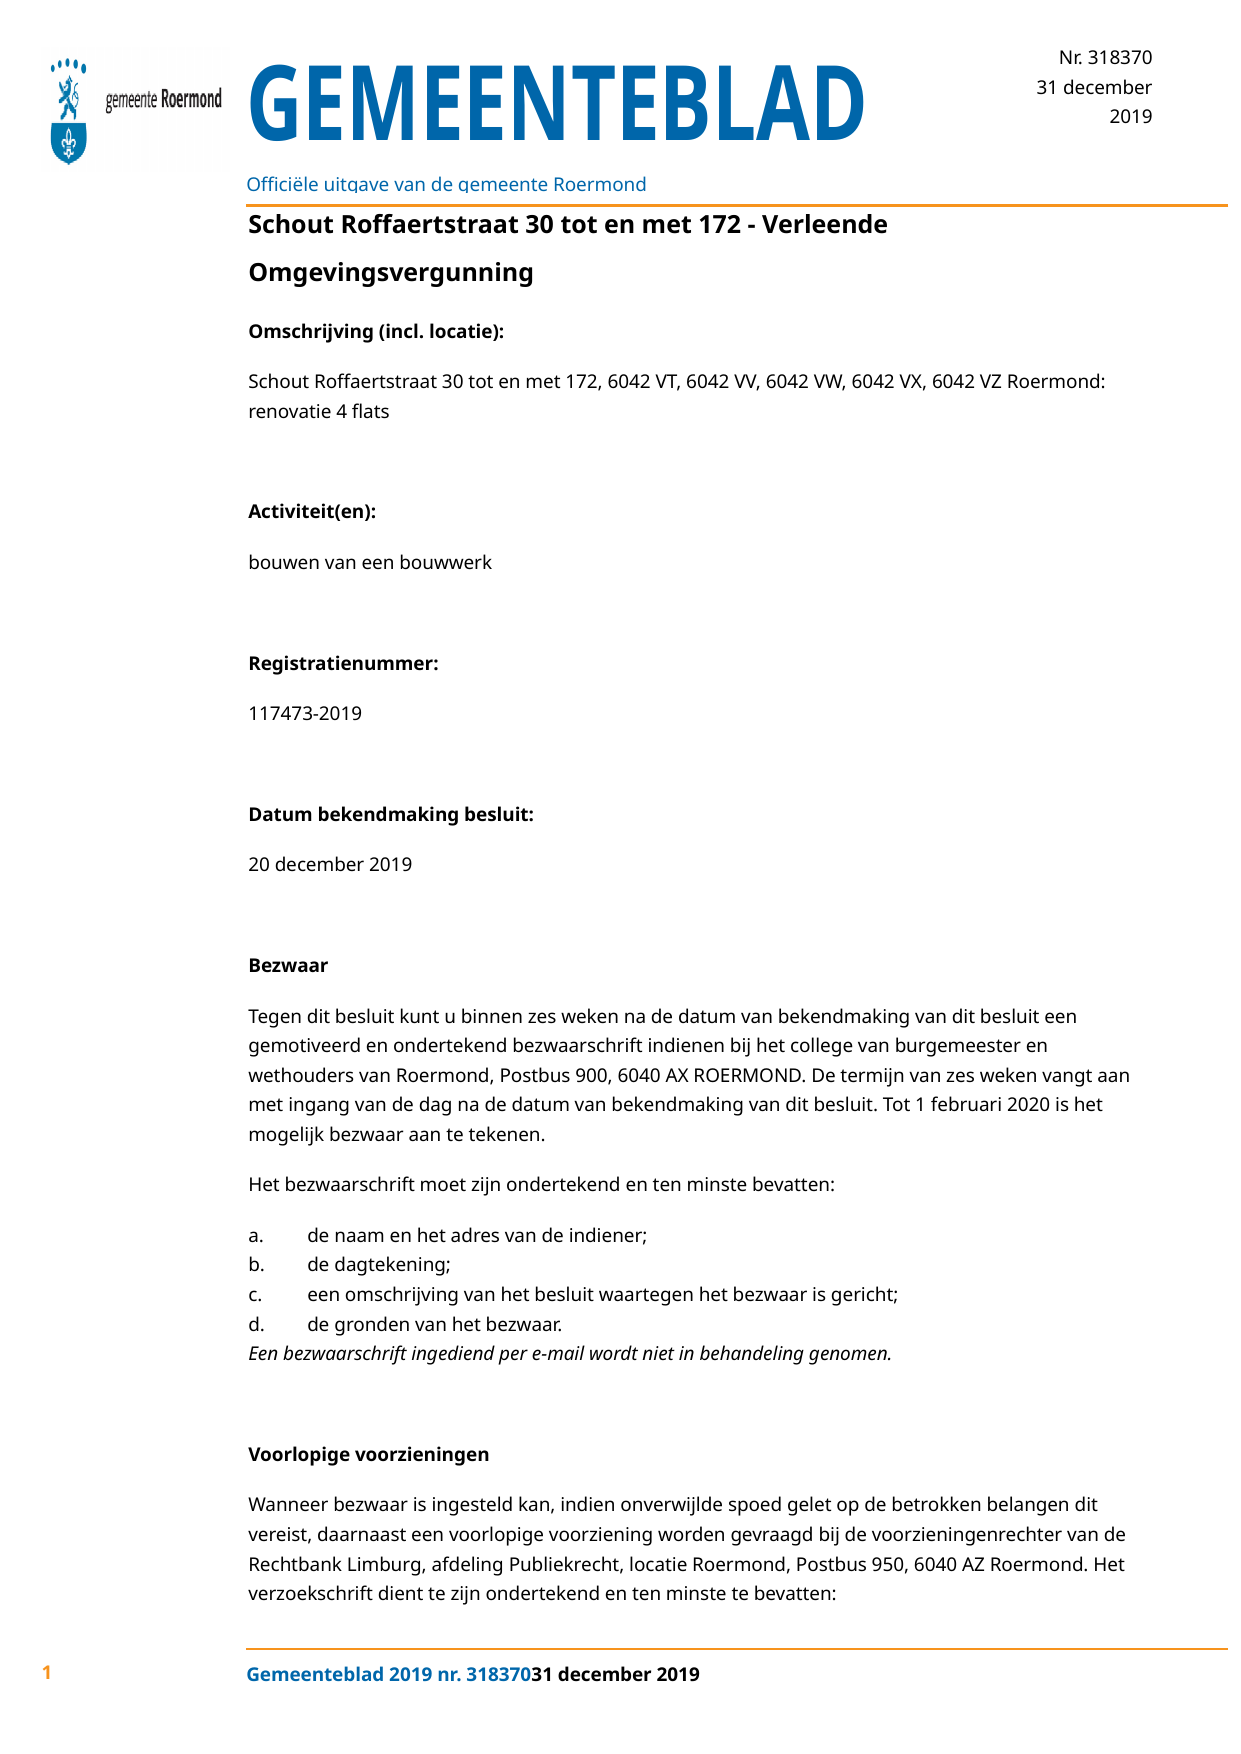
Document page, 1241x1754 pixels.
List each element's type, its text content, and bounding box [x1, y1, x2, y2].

list de dagtekening; [248, 1252, 1152, 1277]
text Omschrijving (incl. locatie): [248, 318, 1152, 344]
text 117473-2019 [248, 700, 1152, 726]
text Bezwaar [248, 952, 1152, 978]
text Een bezwaarschrift ingediend per e-mail wordt niet in behandeling genomen. [248, 1340, 1152, 1366]
text Wanneer bezwaar is ingesteld kan, indien onverwijlde spoed gelet op de betrokken belangen dit vereist, daarnaast een voorlopige voorziening worden gevraagd bij de voorzieningenrechter van de Rechtbank Limburg, afdeling Publiekrecht, locatie Roermond, Postbus 950, 6040 AZ Roermond. Het verzoekschrift dient te zijn ondertekend en ten minste te bevatten: [248, 1492, 1152, 1606]
text Tegen dit besluit kunt u binnen zes weken na de datum van bekendmaking van dit besluit een gemotiveerd en ondertekend bezwaarschrift indienen bij het college van burgemeester en wethouders van Roermond, Postbus 900, 6040 AX ROERMOND. De termijn van zes weken vangt aan met ingang van de dag na de datum van bekendmaking van dit besluit. Tot 1 februari 2020 is het mogelijk bezwaar aan te tekenen. [248, 1003, 1152, 1147]
text Activiteit(en): [248, 499, 1152, 524]
text bouwen van een bouwwerk [248, 549, 1152, 575]
list de gronden van het bezwaar. [248, 1311, 1152, 1337]
list de naam en het adres van de indiener; [248, 1222, 1152, 1248]
text Registratienummer: [248, 650, 1152, 676]
picture [41, 47, 231, 172]
text Schout Roffaertstraat 30 tot en met 172, 6042 VT, 6042 VV, 6042 VW, 6042 VX, 6042 VZ Roermond: renovatie 4 flats [248, 368, 1152, 424]
list een omschrijving van het besluit waartegen het bezwaar is gericht; [248, 1281, 1152, 1307]
text Schout Roffaertstraat 30 tot en met 172 - Verleende Omgevingsvergunning [248, 207, 1152, 288]
text 20 december 2019 [248, 852, 1152, 877]
text Het bezwaarschrift moet zijn ondertekend en ten minste bevatten: [248, 1172, 1152, 1197]
text Datum bekendmaking besluit: [248, 801, 1152, 827]
text Voorlopige voorzieningen [248, 1441, 1152, 1467]
